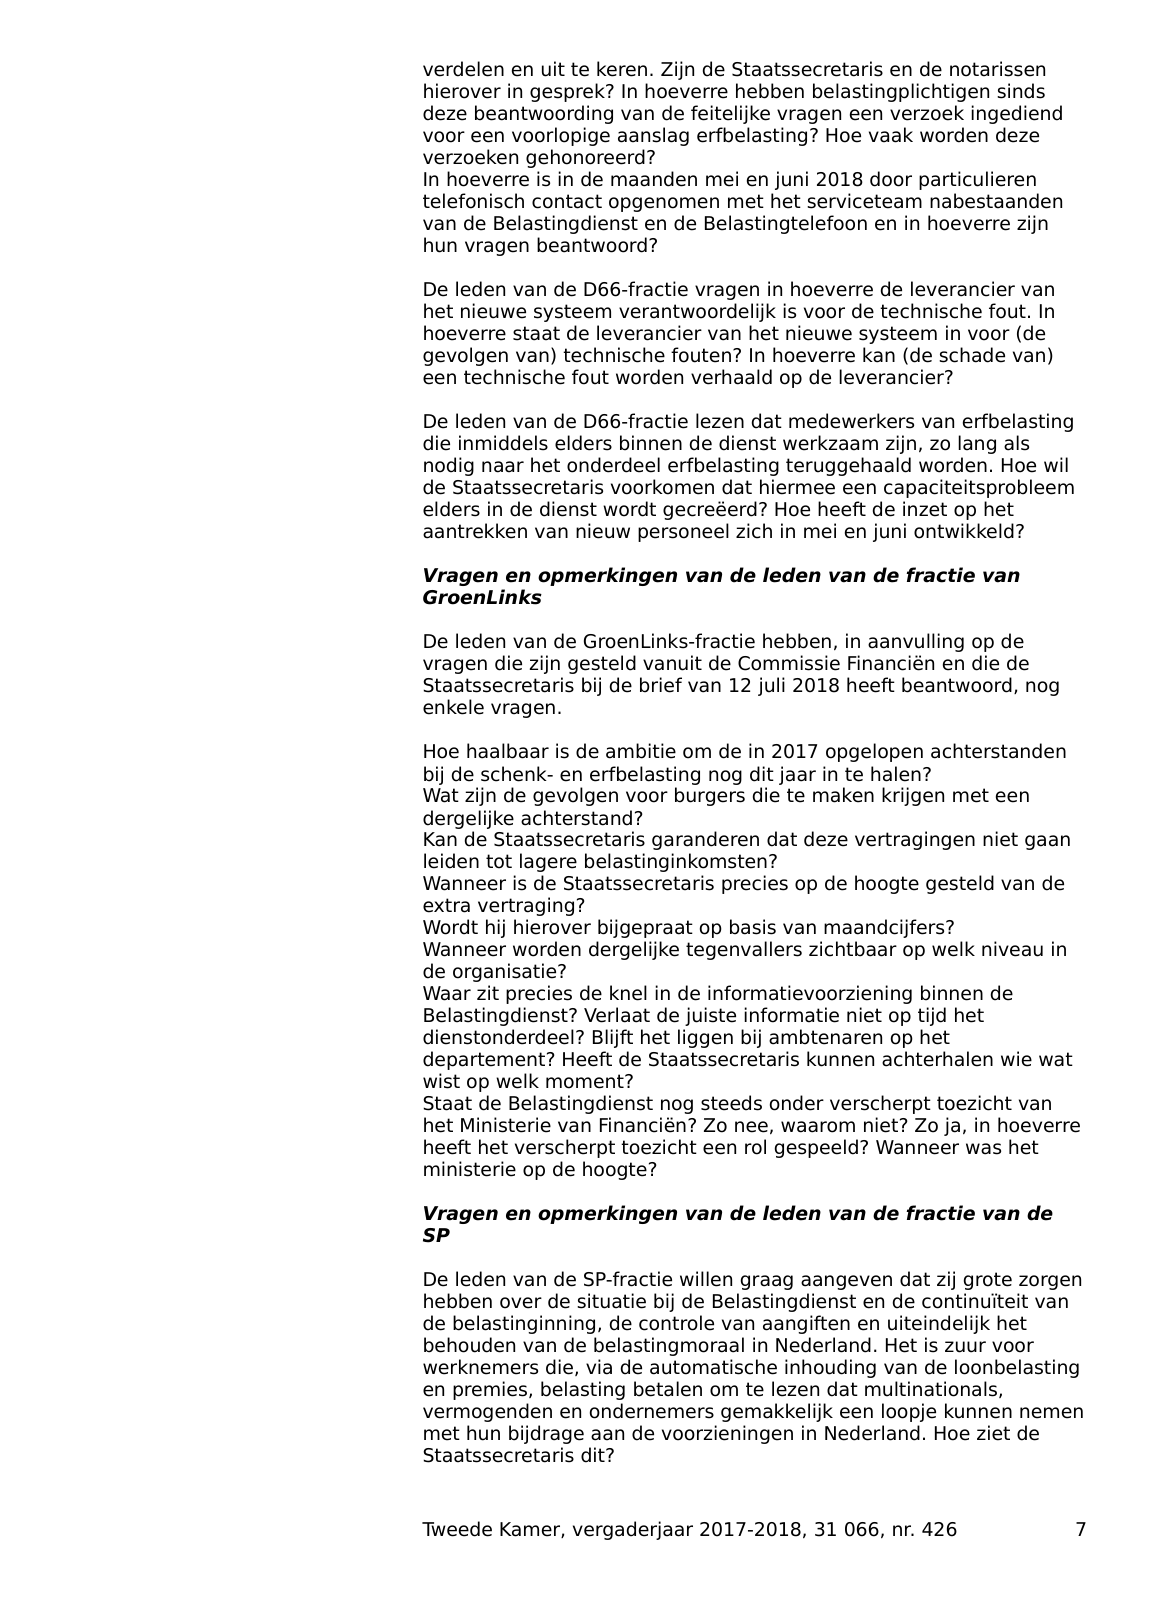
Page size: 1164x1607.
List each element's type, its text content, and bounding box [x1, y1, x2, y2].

subtitle Vragen en opmerkingen van de leden van de fractie van GroenLinks [422, 565, 1087, 609]
text Wanneer is de Staatssecretaris precies op de hoogte gesteld van de extra vertraging? [422, 873, 1087, 917]
text verdelen en uit te keren. Zijn de Staatssecretaris en de notarissen hierover in gesprek? In hoeverre hebben belastingplichtigen sinds deze beantwoording van de feitelijke vragen een verzoek ingediend voor een voorlopige aanslag erfbelasting? Hoe vaak worden deze verzoeken gehonoreerd? [422, 59, 1087, 169]
text De leden van de D66-fractie vragen in hoeverre de leverancier van het nieuwe systeem verantwoordelijk is voor de technische fout. In hoeverre staat de leverancier van het nieuwe systeem in voor (de gevolgen van) technische fouten? In hoeverre kan (de schade van) een technische fout worden verhaald op de leverancier? [422, 279, 1087, 389]
text Kan de Staatssecretaris garanderen dat deze vertragingen niet gaan leiden tot lagere belastinginkomsten? [422, 829, 1087, 873]
text Waar zit precies de knel in de informatievoorziening binnen de Belastingdienst? Verlaat de juiste informatie niet op tijd het dienstonderdeel? Blijft het liggen bij ambtenaren op het departement? Heeft de Staatssecretaris kunnen achterhalen wie wat wist op welk moment? [422, 983, 1087, 1093]
text De leden van de D66-fractie lezen dat medewerkers van erfbelasting die inmiddels elders binnen de dienst werkzaam zijn, zo lang als nodig naar het onderdeel erfbelasting teruggehaald worden. Hoe wil de Staatssecretaris voorkomen dat hiermee een capaciteitsprobleem elders in de dienst wordt gecreëerd? Hoe heeft de inzet op het aantrekken van nieuw personeel zich in mei en juni ontwikkeld? [422, 411, 1087, 543]
text Wat zijn de gevolgen voor burgers die te maken krijgen met een dergelijke achterstand? [422, 785, 1087, 829]
text In hoeverre is in de maanden mei en juni 2018 door particulieren telefonisch contact opgenomen met het serviceteam nabestaanden van de Belastingdienst en de Belastingtelefoon en in hoeverre zijn hun vragen beantwoord? [422, 169, 1087, 257]
text Wordt hij hierover bijgepraat op basis van maandcijfers? [422, 917, 1087, 939]
text Staat de Belastingdienst nog steeds onder verscherpt toezicht van het Ministerie van Financiën? Zo nee, waarom niet? Zo ja, in hoeverre heeft het verscherpt toezicht een rol gespeeld? Wanneer was het ministerie op de hoogte? [422, 1093, 1087, 1181]
text Hoe haalbaar is de ambitie om de in 2017 opgelopen achterstanden bij de schenk- en erfbelasting nog dit jaar in te halen? [422, 741, 1087, 785]
text Wanneer worden dergelijke tegenvallers zichtbaar op welk niveau in de organisatie? [422, 939, 1087, 983]
subtitle Vragen en opmerkingen van de leden van de fractie van de SP [422, 1203, 1087, 1247]
text De leden van de GroenLinks-fractie hebben, in aanvulling op de vragen die zijn gesteld vanuit de Commissie Financiën en die de Staatssecretaris bij de brief van 12 juli 2018 heeft beantwoord, nog enkele vragen. [422, 631, 1087, 719]
text De leden van de SP-fractie willen graag aangeven dat zij grote zorgen hebben over de situatie bij de Belastingdienst en de continuïteit van de belastinginning, de controle van aangiften en uiteindelijk het behouden van de belastingmoraal in Nederland. Het is zuur voor werknemers die, via de automatische inhouding van de loonbelasting en premies, belasting betalen om te lezen dat multinationals, vermogenden en ondernemers gemakkelijk een loopje kunnen nemen met hun bijdrage aan de voorzieningen in Nederland. Hoe ziet de Staatssecretaris dit? [422, 1269, 1087, 1467]
